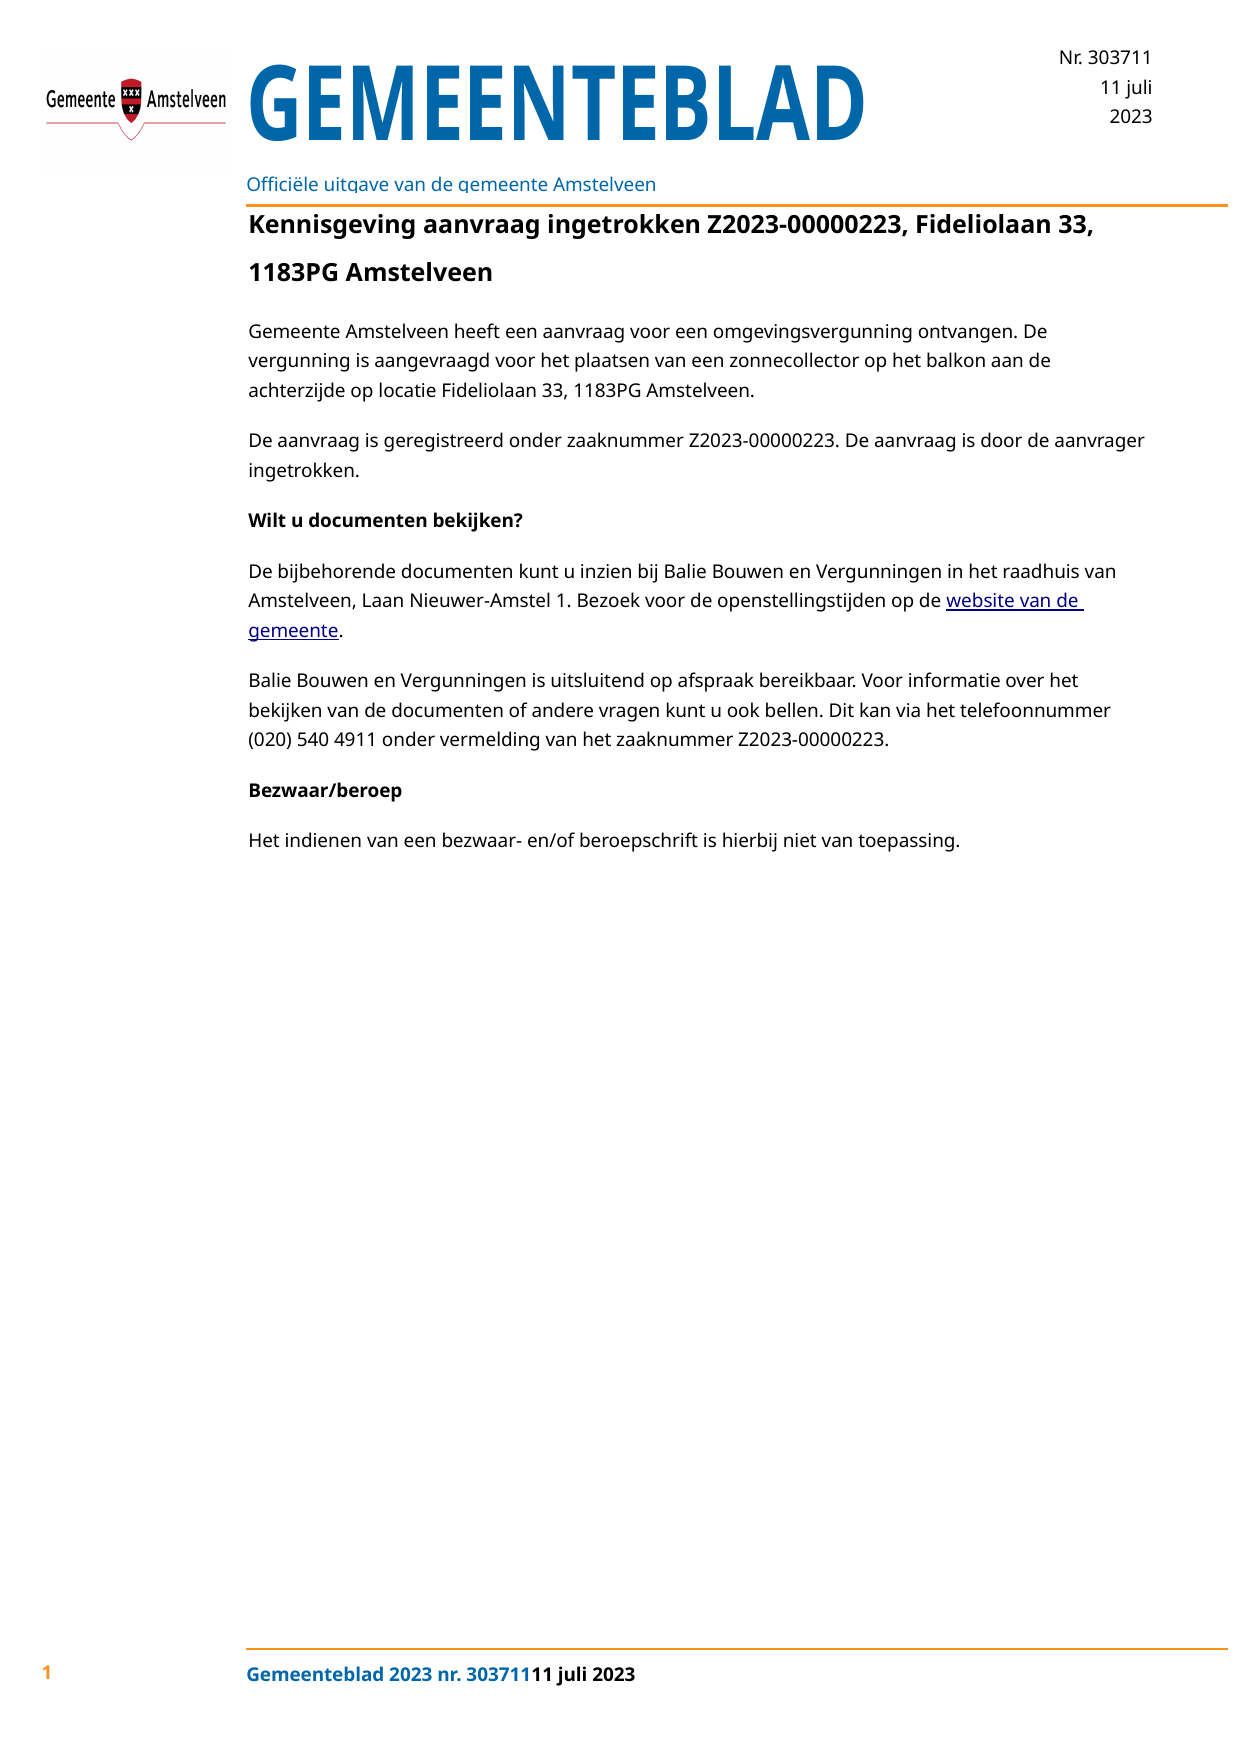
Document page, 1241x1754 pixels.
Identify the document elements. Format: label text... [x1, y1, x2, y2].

text Kennisgeving aanvraag ingetrokken Z2023-00000223, Fideliolaan 33, 1183PG Amstelveen [248, 207, 1152, 288]
picture [41, 47, 231, 172]
text Balie Bouwen en Vergunningen is uitsluitend op afspraak bereikbaar. Voor informatie over het bekijken van de documenten of andere vragen kunt u ook bellen. Dit kan via het telefoonnummer (020) 540 4911 onder vermelding van het zaaknummer Z2023-00000223. [248, 667, 1152, 752]
text Wilt u documenten bekijken? [248, 507, 1152, 533]
text Gemeente Amstelveen heeft een aanvraag voor een omgevingsvergunning ontvangen. De vergunning is aangevraagd voor het plaatsen van een zonnecollector op het balkon aan de achterzijde op locatie Fideliolaan 33, 1183PG Amstelveen. [248, 318, 1152, 403]
text De bijbehorende documenten kunt u inzien bij Balie Bouwen en Vergunningen in het raadhuis van Amstelveen, Laan Nieuwer-Amstel 1. Bezoek voor de openstellingstijden op de website van de gemeente. [248, 558, 1152, 643]
text De aanvraag is geregistreerd onder zaaknummer Z2023-00000223. De aanvraag is door de aanvrager ingetrokken. [248, 427, 1152, 483]
text Bezwaar/beroep [248, 777, 1152, 803]
text Het indienen van een bezwaar- en/of beroepschrift is hierbij niet van toepassing. [248, 827, 1152, 853]
